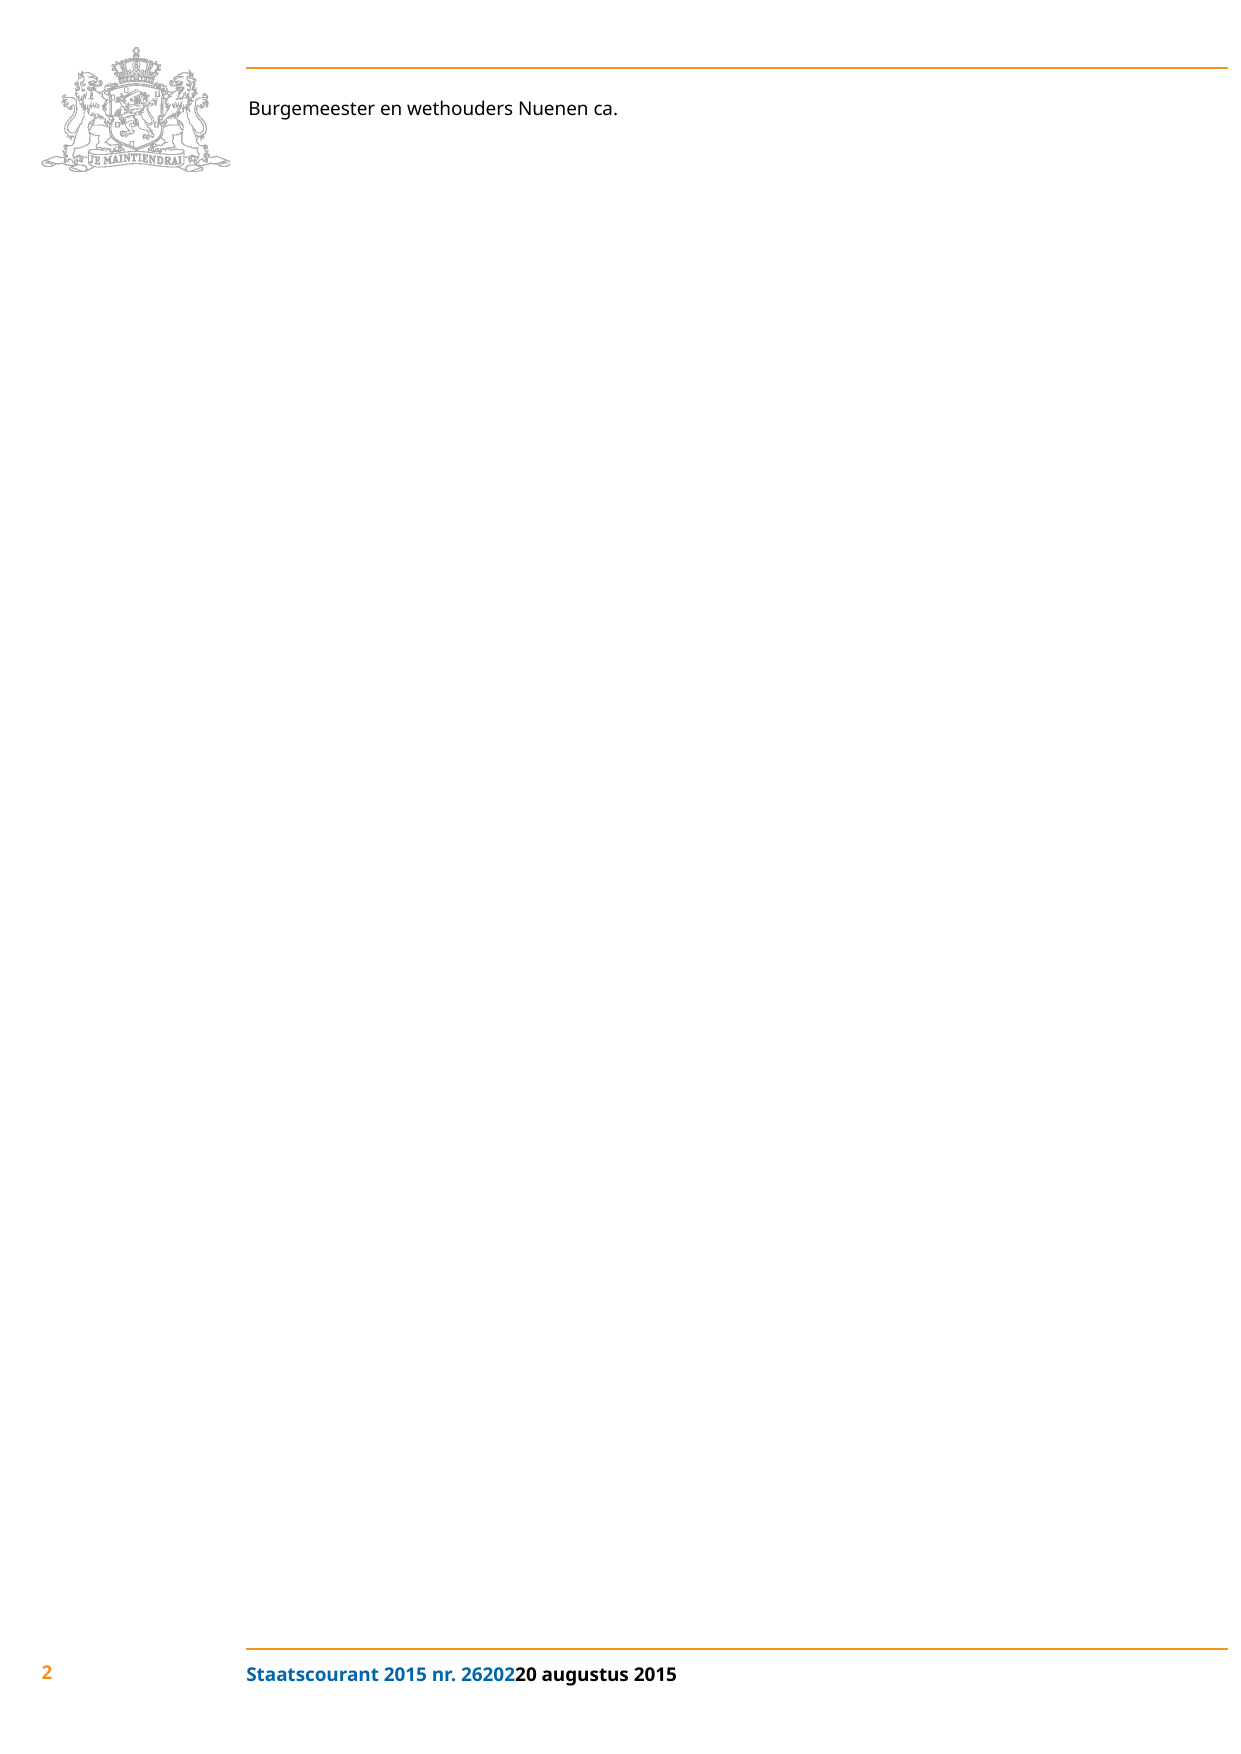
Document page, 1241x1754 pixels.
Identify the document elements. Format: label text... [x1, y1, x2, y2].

picture [41, 47, 231, 172]
text Burgemeester en wethouders Nuenen ca. [248, 95, 1152, 121]
